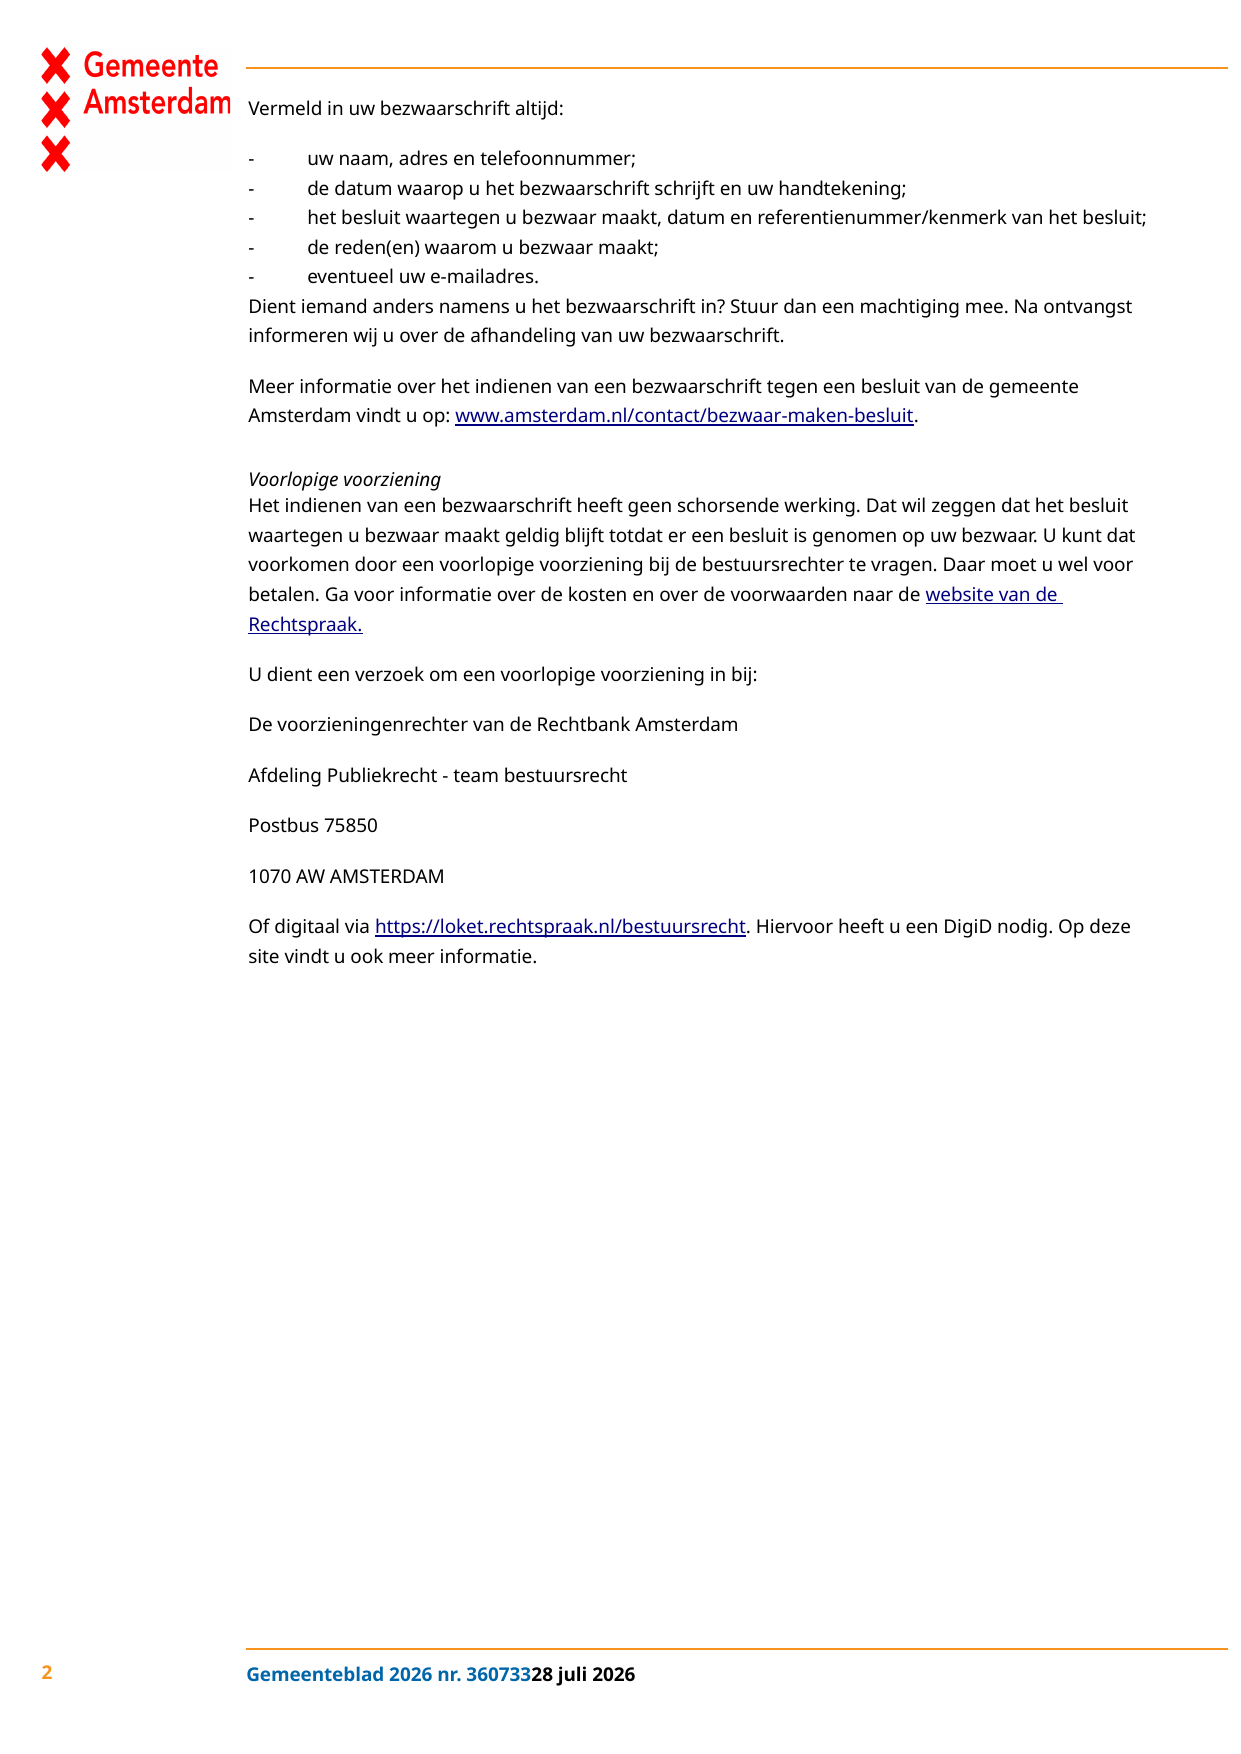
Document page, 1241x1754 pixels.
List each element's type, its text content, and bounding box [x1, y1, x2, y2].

text Voorlopige voorziening [248, 467, 1152, 492]
text Het indienen van een bezwaarschrift heeft geen schorsende werking. Dat wil zeggen dat het besluit waartegen u bezwaar maakt geldig blijft totdat er een besluit is genomen op uw bezwaar. U kunt dat voorkomen door een voorlopige voorziening bij de bestuursrechter te vragen. Daar moet u wel voor betalen. Ga voor informatie over de kosten en over de voorwaarden naar de website van de Rechtspraak. [248, 492, 1152, 636]
text Postbus 75850 [248, 812, 1152, 838]
list uw naam, adres en telefoonnummer; [248, 145, 1152, 171]
text Afdeling Publiekrecht - team bestuursrecht [248, 762, 1152, 788]
list de reden(en) waarom u bezwaar maakt; [248, 234, 1152, 260]
text Vermeld in uw bezwaarschrift altijd: [248, 95, 1152, 121]
text Meer informatie over het indienen van een bezwaarschrift tegen een besluit van de gemeente Amsterdam vindt u op: www.amsterdam.nl/contact/bezwaar-maken-besluit. [248, 373, 1152, 428]
picture [41, 47, 231, 172]
text U dient een verzoek om een voorlopige voorziening in bij: [248, 661, 1152, 687]
text Of digitaal via https://loket.rechtspraak.nl/bestuursrecht. Hiervoor heeft u een DigiD nodig. Op deze site vindt u ook meer informatie. [248, 913, 1152, 968]
text 1070 AW AMSTERDAM [248, 863, 1152, 888]
list eventueel uw e-mailadres. [248, 263, 1152, 289]
text De voorzieningenrechter van de Rechtbank Amsterdam [248, 712, 1152, 737]
list het besluit waartegen u bezwaar maakt, datum en referentienummer/kenmerk van het besluit; [248, 204, 1152, 230]
text Dient iemand anders namens u het bezwaarschrift in? Stuur dan een machtiging mee. Na ontvangst informeren wij u over de afhandeling van uw bezwaarschrift. [248, 293, 1152, 348]
list de datum waarop u het bezwaarschrift schrijft en uw handtekening; [248, 175, 1152, 201]
